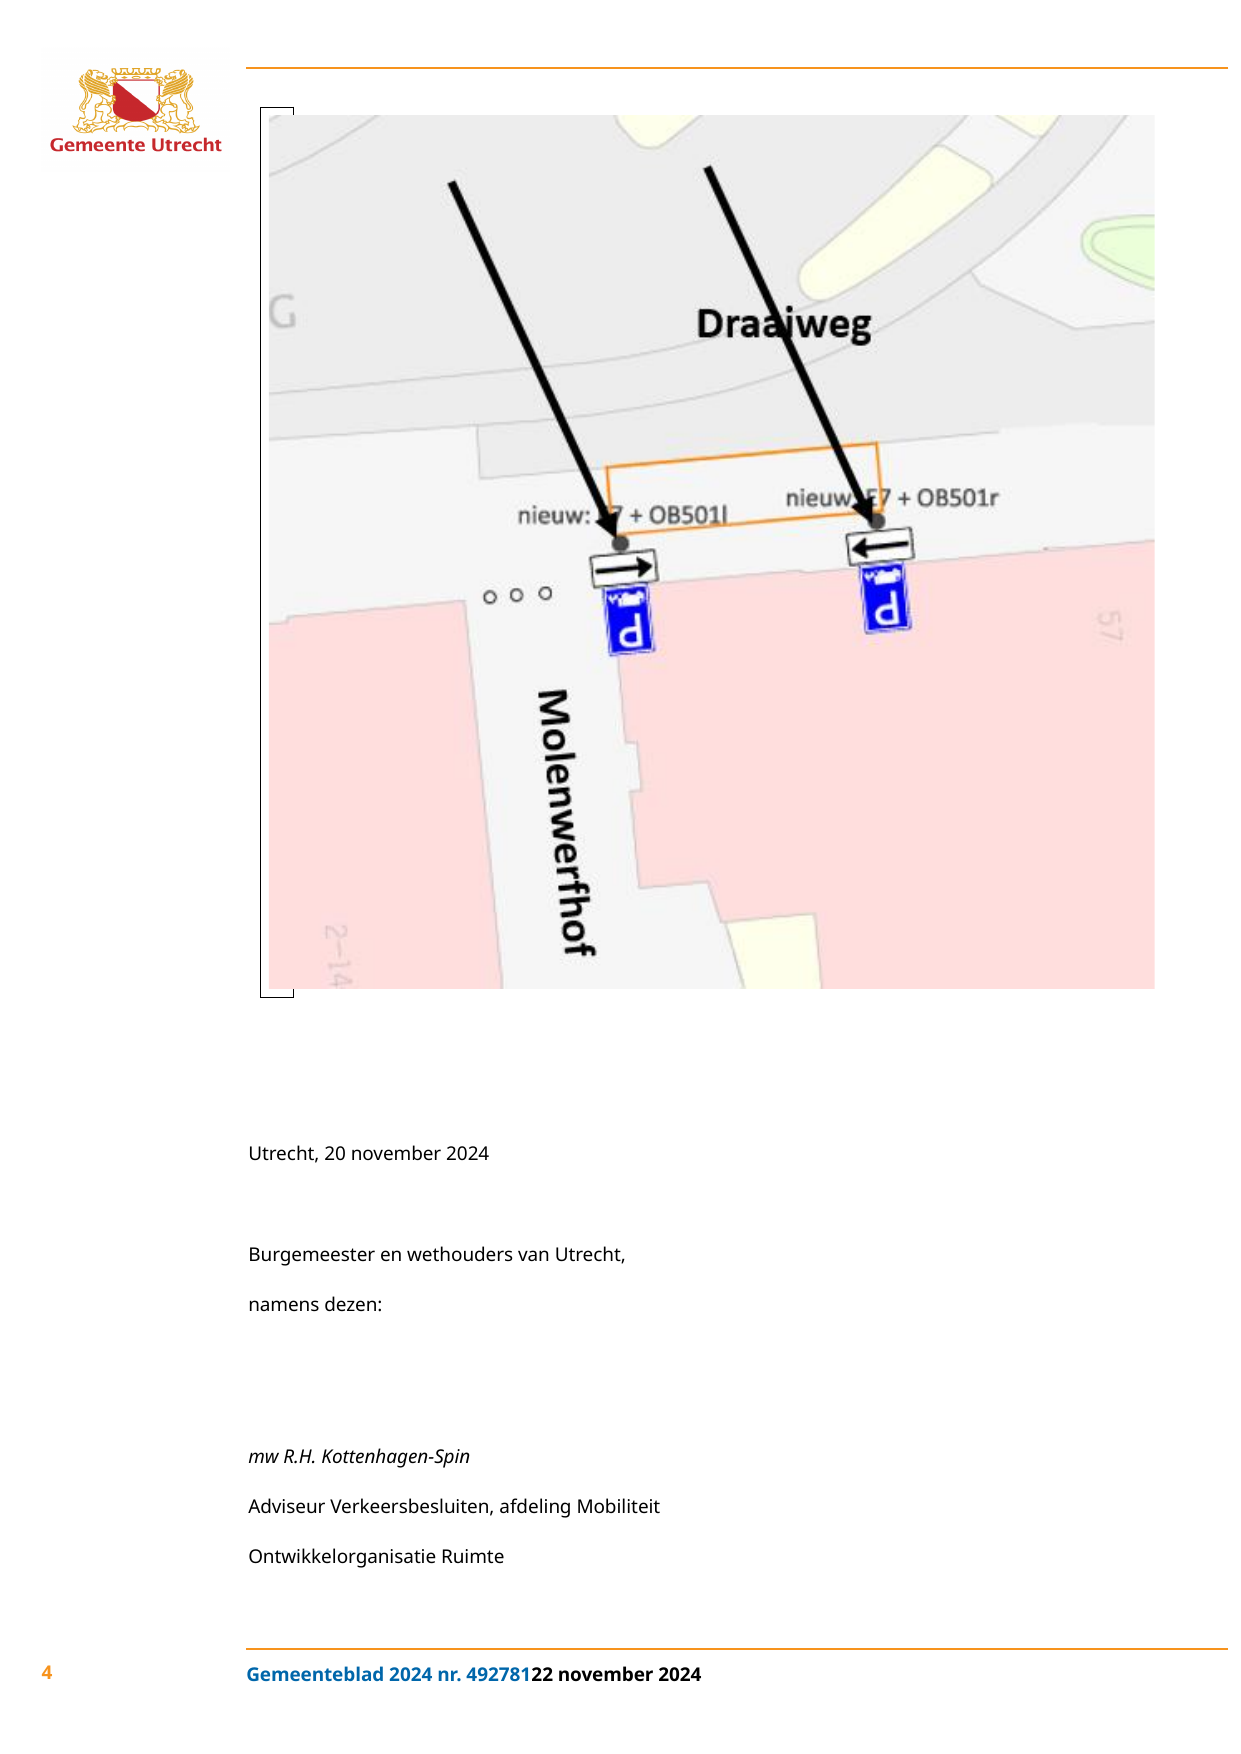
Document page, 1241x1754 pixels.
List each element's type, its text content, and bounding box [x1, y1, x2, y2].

text mw R.H. Kottenhagen-Spin [248, 1443, 1152, 1469]
picture [268, 115, 1155, 989]
text Burgemeester en wethouders van Utrecht, [248, 1241, 1152, 1267]
text Ontwikkelorganisatie Ruimte [248, 1544, 1152, 1569]
text namens dezen: [248, 1292, 1152, 1317]
text Adviseur Verkeersbesluiten, afdeling Mobiliteit [248, 1493, 1152, 1519]
text Utrecht, 20 november 2024 [248, 1140, 1152, 1166]
picture [41, 47, 231, 172]
